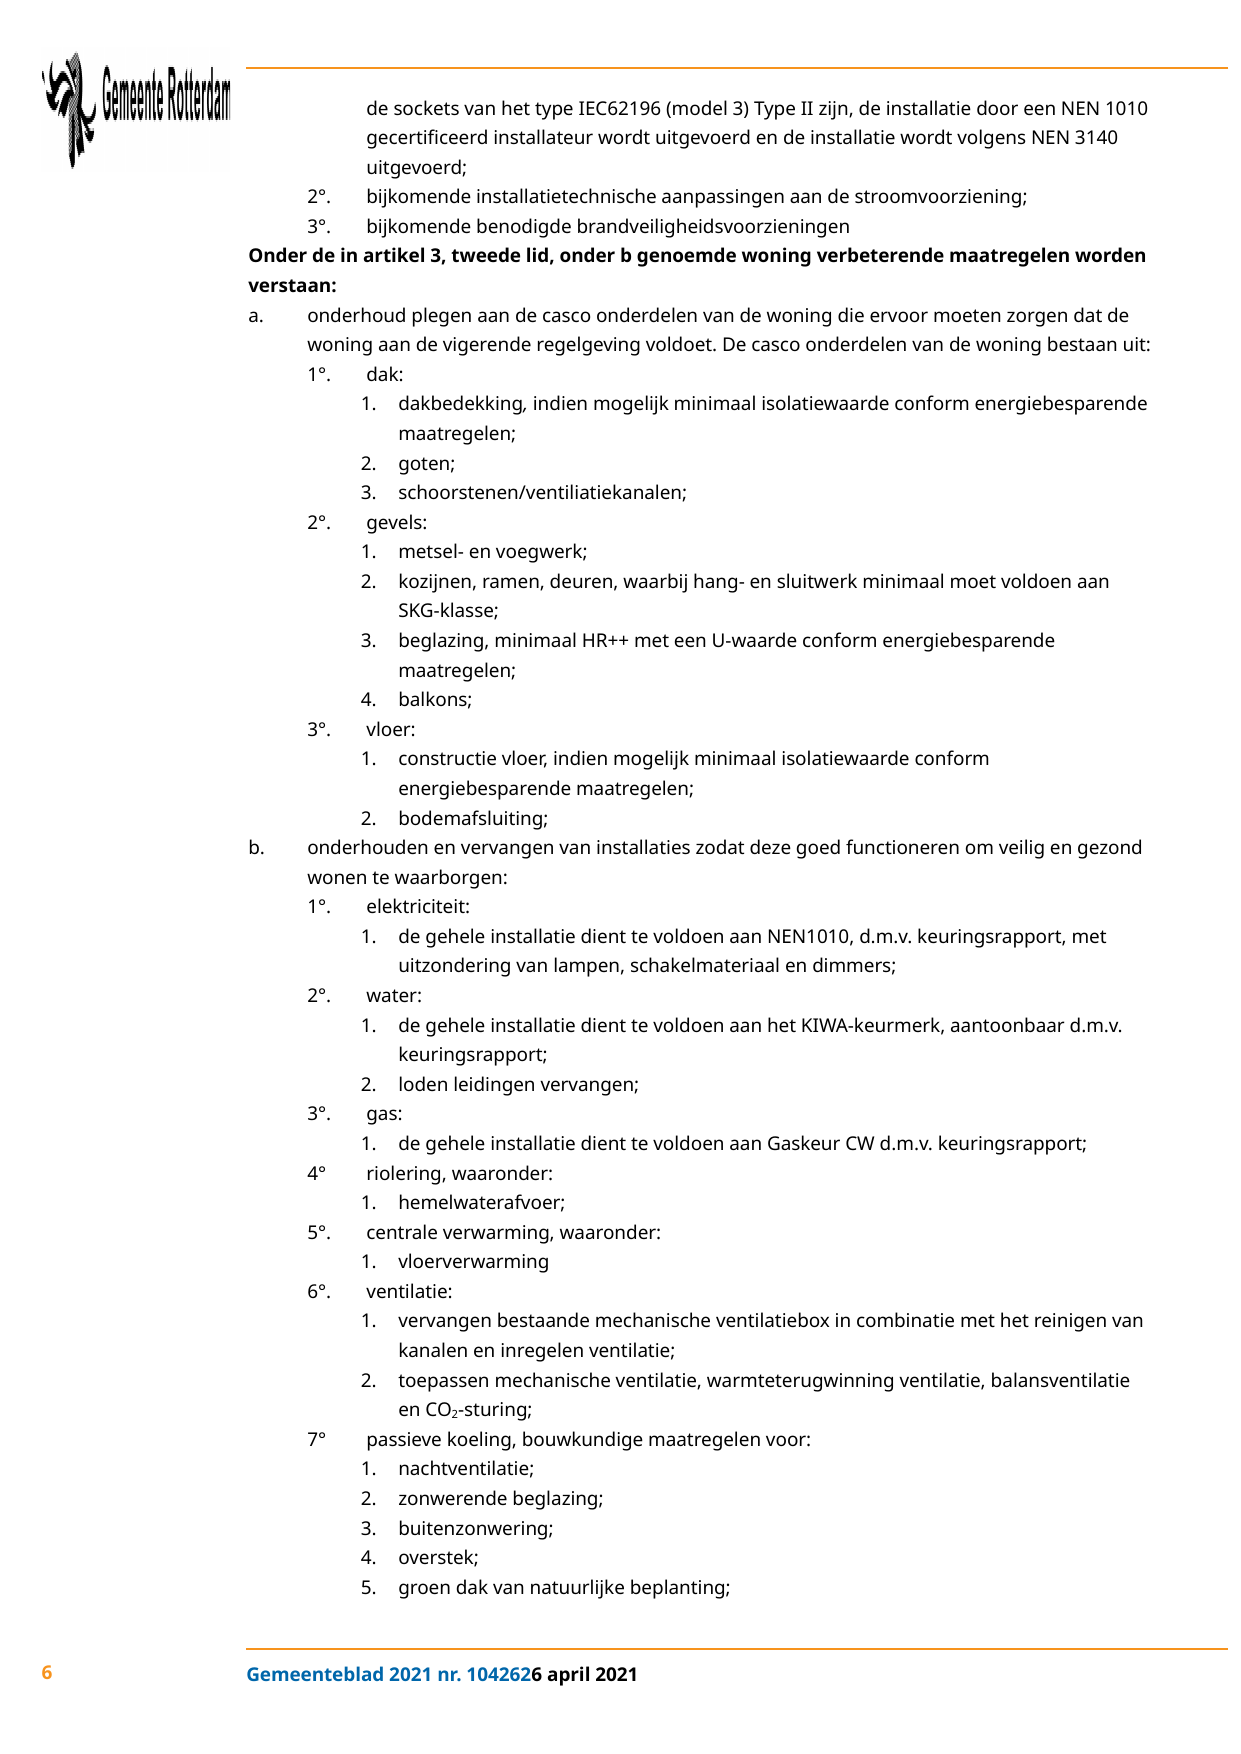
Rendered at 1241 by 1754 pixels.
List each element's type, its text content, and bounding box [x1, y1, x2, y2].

list constructie vloer, indien mogelijk minimaal isolatiewaarde conform energiebesparende maatregelen; [361, 746, 1152, 801]
list buitenzonwering; [361, 1515, 1152, 1541]
list gas: [307, 1101, 1152, 1126]
list groen dak van natuurlijke beplanting; [361, 1574, 1152, 1600]
list ventilatie: [307, 1278, 1152, 1304]
list bijkomende benodigde brandveiligheidsvoorzieningen [307, 213, 1152, 239]
list riolering, waaronder: [307, 1160, 1152, 1186]
list passieve koeling, bouwkundige maatregelen voor: [307, 1426, 1152, 1452]
list beglazing, minimaal HR++ met een U-waarde conform energiebesparende maatregelen; [361, 627, 1152, 683]
list de sockets van het type IEC62196 (model 3) Type II zijn, de installatie door een NEN 1010 gecertificeerd installateur wordt uitgevoerd en de installatie wordt volgens NEN 3140 uitgevoerd; [307, 95, 1152, 180]
list de gehele installatie dient te voldoen aan Gaskeur CW d.m.v. keuringsrapport; [361, 1130, 1152, 1156]
list loden leidingen vervangen; [361, 1071, 1152, 1097]
list centrale verwarming, waaronder: [307, 1219, 1152, 1245]
picture [41, 47, 231, 172]
list vervangen bestaande mechanische ventilatiebox in combinatie met het reinigen van kanalen en inregelen ventilatie; [361, 1308, 1152, 1363]
list zonwerende beglazing; [361, 1485, 1152, 1511]
list metsel- en voegwerk; [361, 538, 1152, 564]
list goten; [361, 450, 1152, 476]
list elektriciteit: [307, 893, 1152, 919]
list dakbedekking, indien mogelijk minimaal isolatiewaarde conform energiebesparende maatregelen; [361, 391, 1152, 446]
list gevels: [307, 509, 1152, 535]
list schoorstenen/ventiliatiekanalen; [361, 479, 1152, 505]
list nachtventilatie; [361, 1456, 1152, 1481]
text Onder de in artikel 3, tweede lid, onder b genoemde woning verbeterende maatregelen worden verstaan: [248, 243, 1152, 298]
list water: [307, 982, 1152, 1008]
list overstek; [361, 1544, 1152, 1570]
list toepassen mechanische ventilatie, warmteterugwinning ventilatie, balansventilatie en CO2-sturing; [361, 1367, 1152, 1422]
list bijkomende installatietechnische aanpassingen aan de stroomvoorziening; [307, 183, 1152, 209]
list de gehele installatie dient te voldoen aan NEN1010, d.m.v. keuringsrapport, met uitzondering van lampen, schakelmateriaal en dimmers; [361, 923, 1152, 978]
list onderhouden en vervangen van installaties zodat deze goed functioneren om veilig en gezond wonen te waarborgen: [248, 834, 1152, 890]
list vloer: [307, 716, 1152, 742]
list hemelwaterafvoer; [361, 1189, 1152, 1215]
list de gehele installatie dient te voldoen aan het KIWA-keurmerk, aantoonbaar d.m.v. keuringsrapport; [361, 1012, 1152, 1067]
list dak: [307, 361, 1152, 387]
list kozijnen, ramen, deuren, waarbij hang- en sluitwerk minimaal moet voldoen aan SKG-klasse; [361, 568, 1152, 623]
list vloerverwarming [361, 1248, 1152, 1274]
list bodemafsluiting; [361, 805, 1152, 831]
list balkons; [361, 686, 1152, 712]
list onderhoud plegen aan de casco onderdelen van de woning die ervoor moeten zorgen dat de woning aan de vigerende regelgeving voldoet. De casco onderdelen van de woning bestaan uit: [248, 302, 1152, 357]
